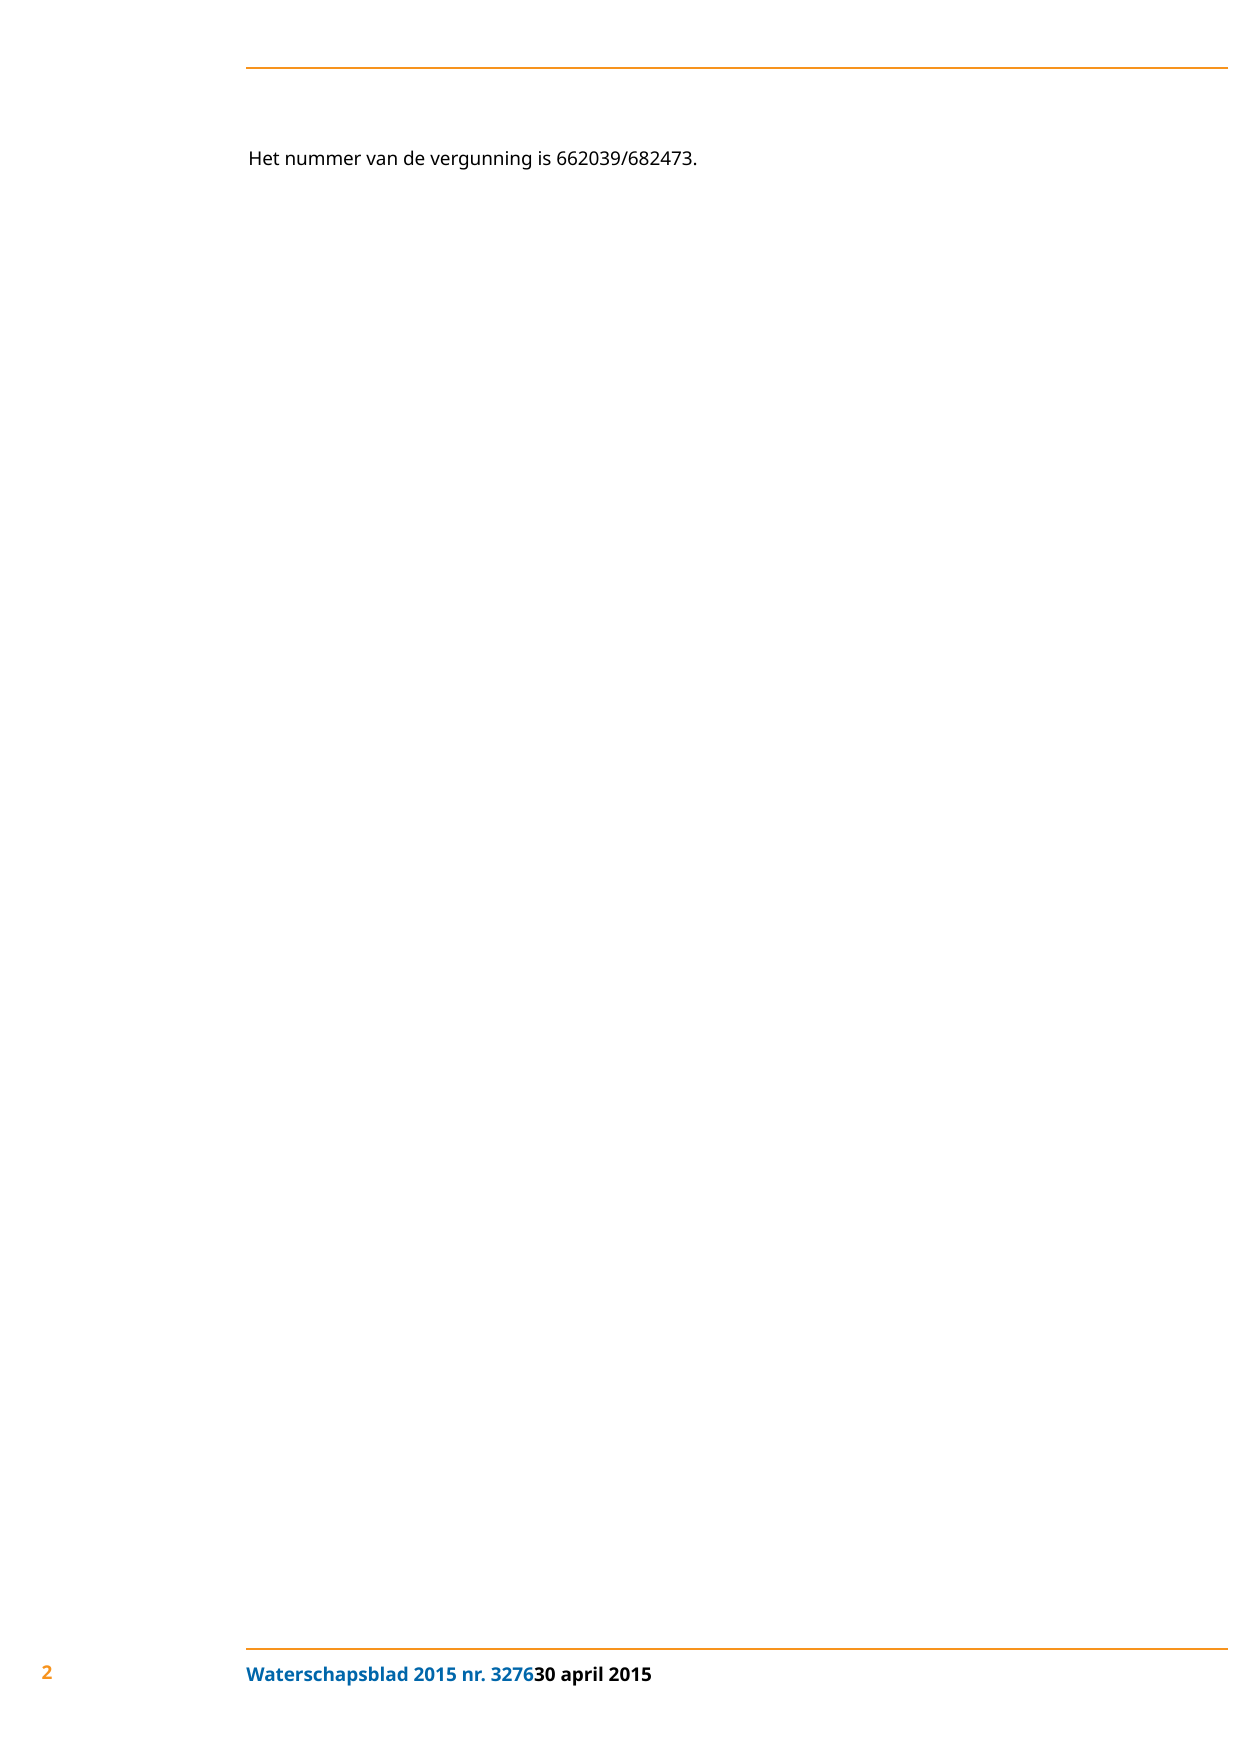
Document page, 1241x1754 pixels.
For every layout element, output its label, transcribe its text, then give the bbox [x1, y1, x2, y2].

picture [41, 47, 231, 172]
text Het nummer van de vergunning is 662039/682473. [248, 145, 1152, 171]
